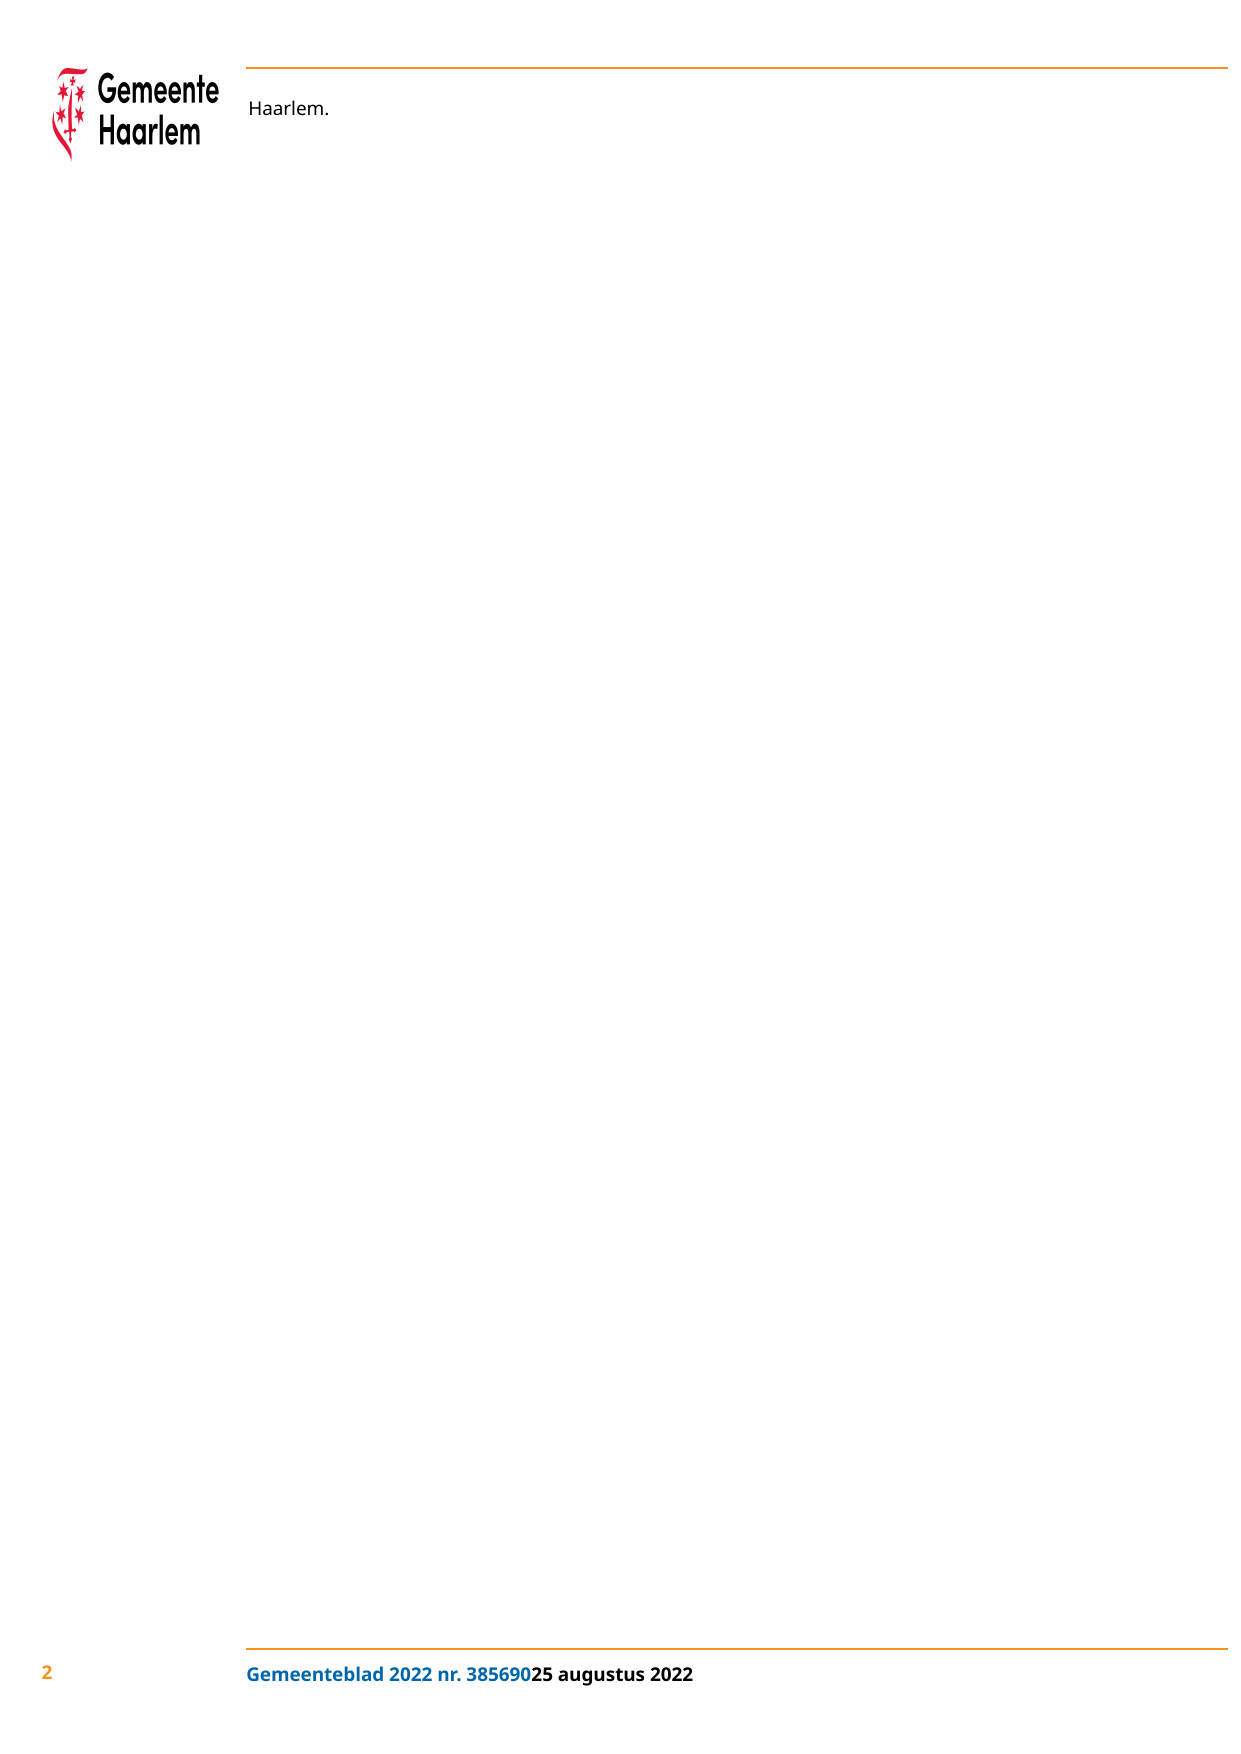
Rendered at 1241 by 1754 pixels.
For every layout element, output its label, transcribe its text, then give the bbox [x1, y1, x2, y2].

picture [41, 47, 231, 172]
text Haarlem. [248, 95, 1152, 121]
